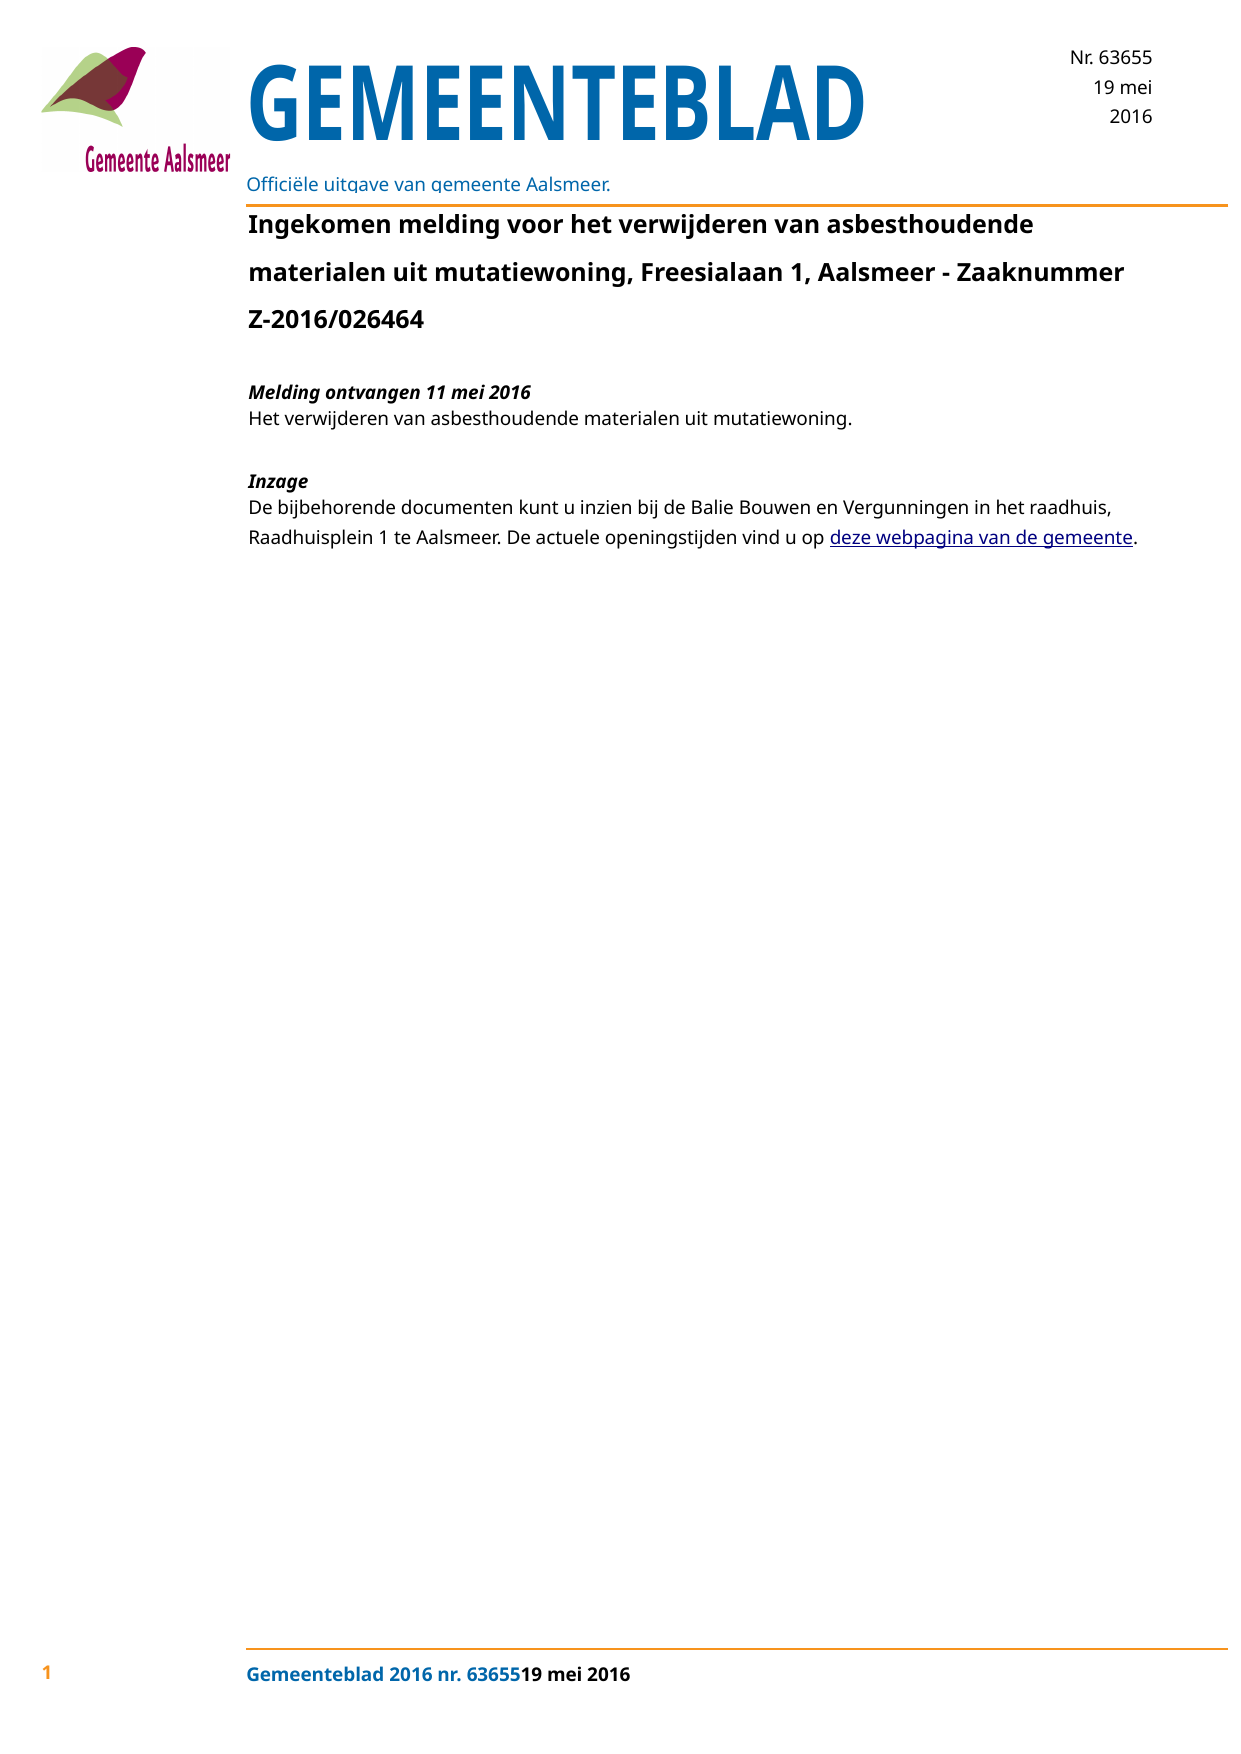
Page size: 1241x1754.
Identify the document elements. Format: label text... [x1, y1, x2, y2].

text Het verwijderen van asbesthoudende materialen uit mutatiewoning. [248, 405, 1152, 431]
text Ingekomen melding voor het verwijderen van asbesthoudende materialen uit mutatiewoning, Freesialaan 1, Aalsmeer - Zaaknummer Z-2016/026464 [248, 207, 1152, 336]
picture [41, 47, 231, 172]
text Melding ontvangen 11 mei 2016 [248, 379, 1152, 405]
text Inzage [248, 469, 1152, 494]
text De bijbehorende documenten kunt u inzien bij de Balie Bouwen en Vergunningen in het raadhuis, Raadhuisplein 1 te Aalsmeer. De actuele openingstijden vind u op deze webpagina van de gemeente. [248, 494, 1152, 550]
